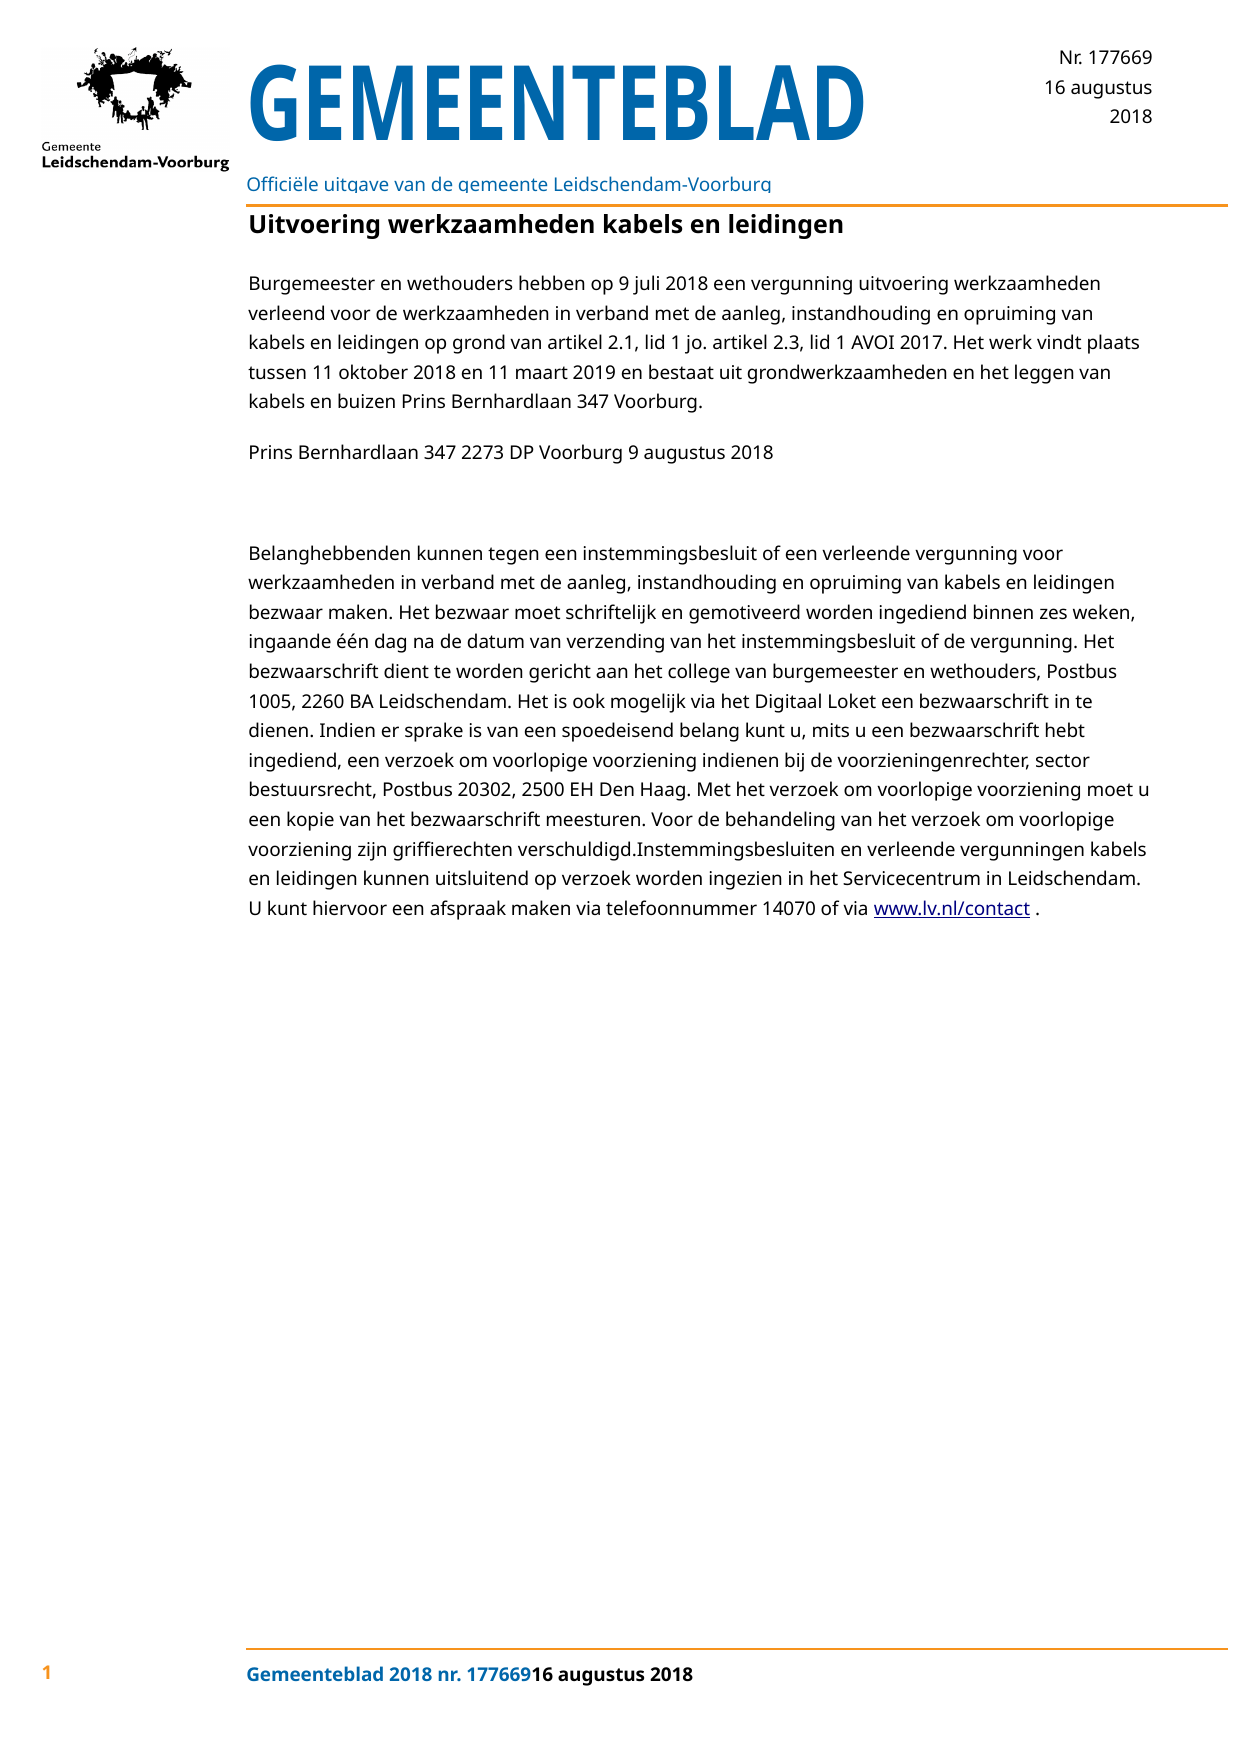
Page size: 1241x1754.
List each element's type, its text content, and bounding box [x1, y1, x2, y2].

text Prins Bernhardlaan 347 2273 DP Voorburg 9 augustus 2018 [248, 439, 1152, 465]
text Burgemeester en wethouders hebben op 9 juli 2018 een vergunning uitvoering werkzaamheden verleend voor de werkzaamheden in verband met de aanleg, instandhouding en opruiming van kabels en leidingen op grond van artikel 2.1, lid 1 jo. artikel 2.3, lid 1 AVOI 2017. Het werk vindt plaats tussen 11 oktober 2018 en 11 maart 2019 en bestaat uit grondwerkzaamheden en het leggen van kabels en buizen Prins Bernhardlaan 347 Voorburg. [248, 270, 1152, 414]
picture [41, 47, 231, 172]
text Uitvoering werkzaamheden kabels en leidingen [248, 207, 1152, 241]
text Belanghebbenden kunnen tegen een instemmingsbesluit of een verleende vergunning voor werkzaamheden in verband met de aanleg, instandhouding en opruiming van kabels en leidingen bezwaar maken. Het bezwaar moet schriftelijk en gemotiveerd worden ingediend binnen zes weken, ingaande één dag na de datum van verzending van het instemmingsbesluit of de vergunning. Het bezwaarschrift dient te worden gericht aan het college van burgemeester en wethouders, Postbus 1005, 2260 BA Leidschendam. Het is ook mogelijk via het Digitaal Loket een bezwaarschrift in te dienen. Indien er sprake is van een spoedeisend belang kunt u, mits u een bezwaarschrift hebt ingediend, een verzoek om voorlopige voorziening indienen bij de voorzieningenrechter, sector bestuursrecht, Postbus 20302, 2500 EH Den Haag. Met het verzoek om voorlopige voorziening moet u een kopie van het bezwaarschrift meesturen. Voor de behandeling van het verzoek om voorlopige voorziening zijn griffierechten verschuldigd.Instemmingsbesluiten en verleende vergunningen kabels en leidingen kunnen uitsluitend op verzoek worden ingezien in het Servicecentrum in Leidschendam. U kunt hiervoor een afspraak maken via telefoonnummer 14070 of via www.lv.nl/contact . [248, 540, 1152, 921]
